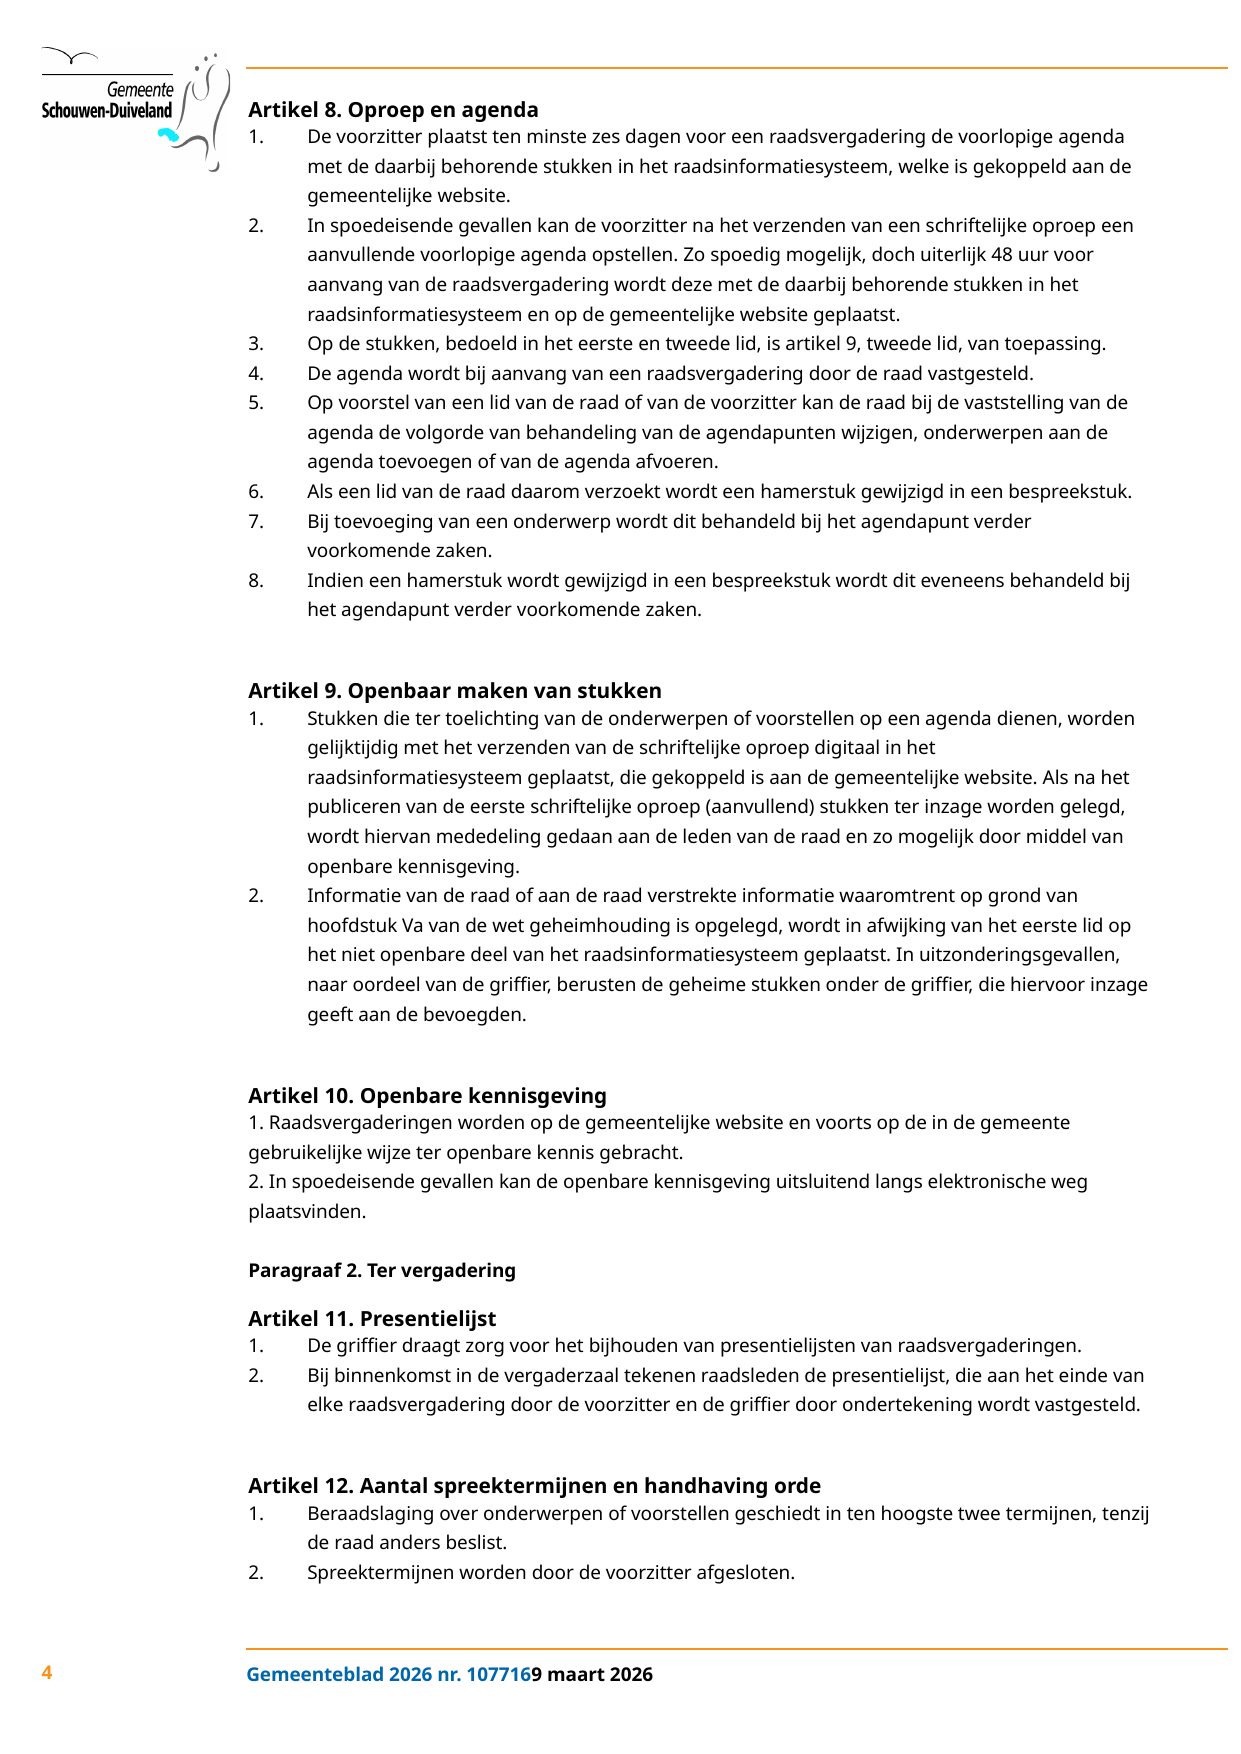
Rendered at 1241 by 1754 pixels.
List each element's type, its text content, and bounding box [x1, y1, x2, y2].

text Paragraaf 2. Ter vergadering [248, 1257, 1152, 1283]
list Op voorstel van een lid van de raad of van de voorzitter kan de raad bij de vaststelling van de agenda de volgorde van behandeling van de agendapunten wijzigen, onderwerpen aan de agenda toevoegen of van de agenda afvoeren. [248, 389, 1152, 474]
list In spoedeisende gevallen kan de voorzitter na het verzenden van een schriftelijke oproep een aanvullende voorlopige agenda opstellen. Zo spoedig mogelijk, doch uiterlijk 48 uur voor aanvang van de raadsvergadering wordt deze met de daarbij behorende stukken in het raadsinformatiesysteem en op de gemeentelijke website geplaatst. [248, 212, 1152, 326]
list De agenda wordt bij aanvang van een raadsvergadering door de raad vastgesteld. [248, 360, 1152, 386]
list Indien een hamerstuk wordt gewijzigd in een bespreekstuk wordt dit eveneens behandeld bij het agendapunt verder voorkomende zaken. [248, 567, 1152, 622]
list Spreektermijnen worden door de voorzitter afgesloten. [248, 1559, 1152, 1585]
picture [41, 47, 231, 172]
text Artikel 8. Oproep en agenda [248, 95, 1152, 123]
list Op de stukken, bedoeld in het eerste en tweede lid, is artikel 9, tweede lid, van toepassing. [248, 330, 1152, 356]
text Artikel 9. Openbaar maken van stukken [248, 677, 1152, 705]
list Als een lid van de raad daarom verzoekt wordt een hamerstuk gewijzigd in een bespreekstuk. [248, 478, 1152, 504]
list Stukken die ter toelichting van de onderwerpen of voorstellen op een agenda dienen, worden gelijktijdig met het verzenden van de schriftelijke oproep digitaal in het raadsinformatiesysteem geplaatst, die gekoppeld is aan de gemeentelijke website. Als na het publiceren van de eerste schriftelijke oproep (aanvullend) stukken ter inzage worden gelegd, wordt hiervan mededeling gedaan aan de leden van de raad en zo mogelijk door middel van openbare kennisgeving. [248, 705, 1152, 879]
text 2. In spoedeisende gevallen kan de openbare kennisgeving uitsluitend langs elektronische weg plaatsvinden. [248, 1168, 1152, 1224]
text 1. Raadsvergaderingen worden op de gemeentelijke website en voorts op de in de gemeente gebruikelijke wijze ter openbare kennis gebracht. [248, 1109, 1152, 1164]
text Artikel 12. Aantal spreektermijnen en handhaving orde [248, 1471, 1152, 1500]
list De voorzitter plaatst ten minste zes dagen voor een raadsvergadering de voorlopige agenda met de daarbij behorende stukken in het raadsinformatiesysteem, welke is gekoppeld aan de gemeentelijke website. [248, 123, 1152, 208]
text Artikel 10. Openbare kennisgeving [248, 1081, 1152, 1109]
text Artikel 11. Presentielijst [248, 1304, 1152, 1332]
list Bij toevoeging van een onderwerp wordt dit behandeld bij het agendapunt verder voorkomende zaken. [248, 508, 1152, 563]
list De griffier draagt zorg voor het bijhouden van presentielijsten van raadsvergaderingen. [248, 1332, 1152, 1358]
list Bij binnenkomst in de vergaderzaal tekenen raadsleden de presentielijst, die aan het einde van elke raadsvergadering door de voorzitter en de griffier door ondertekening wordt vastgesteld. [248, 1362, 1152, 1417]
list Beraadslaging over onderwerpen of voorstellen geschiedt in ten hoogste twee termijnen, tenzij de raad anders beslist. [248, 1500, 1152, 1555]
list Informatie van de raad of aan de raad verstrekte informatie waaromtrent op grond van hoofdstuk Va van de wet geheimhouding is opgelegd, wordt in afwijking van het eerste lid op het niet openbare deel van het raadsinformatiesysteem geplaatst. In uitzonderingsgevallen, naar oordeel van de griffier, berusten de geheime stukken onder de griffier, die hiervoor inzage geeft aan de bevoegden. [248, 882, 1152, 1027]
